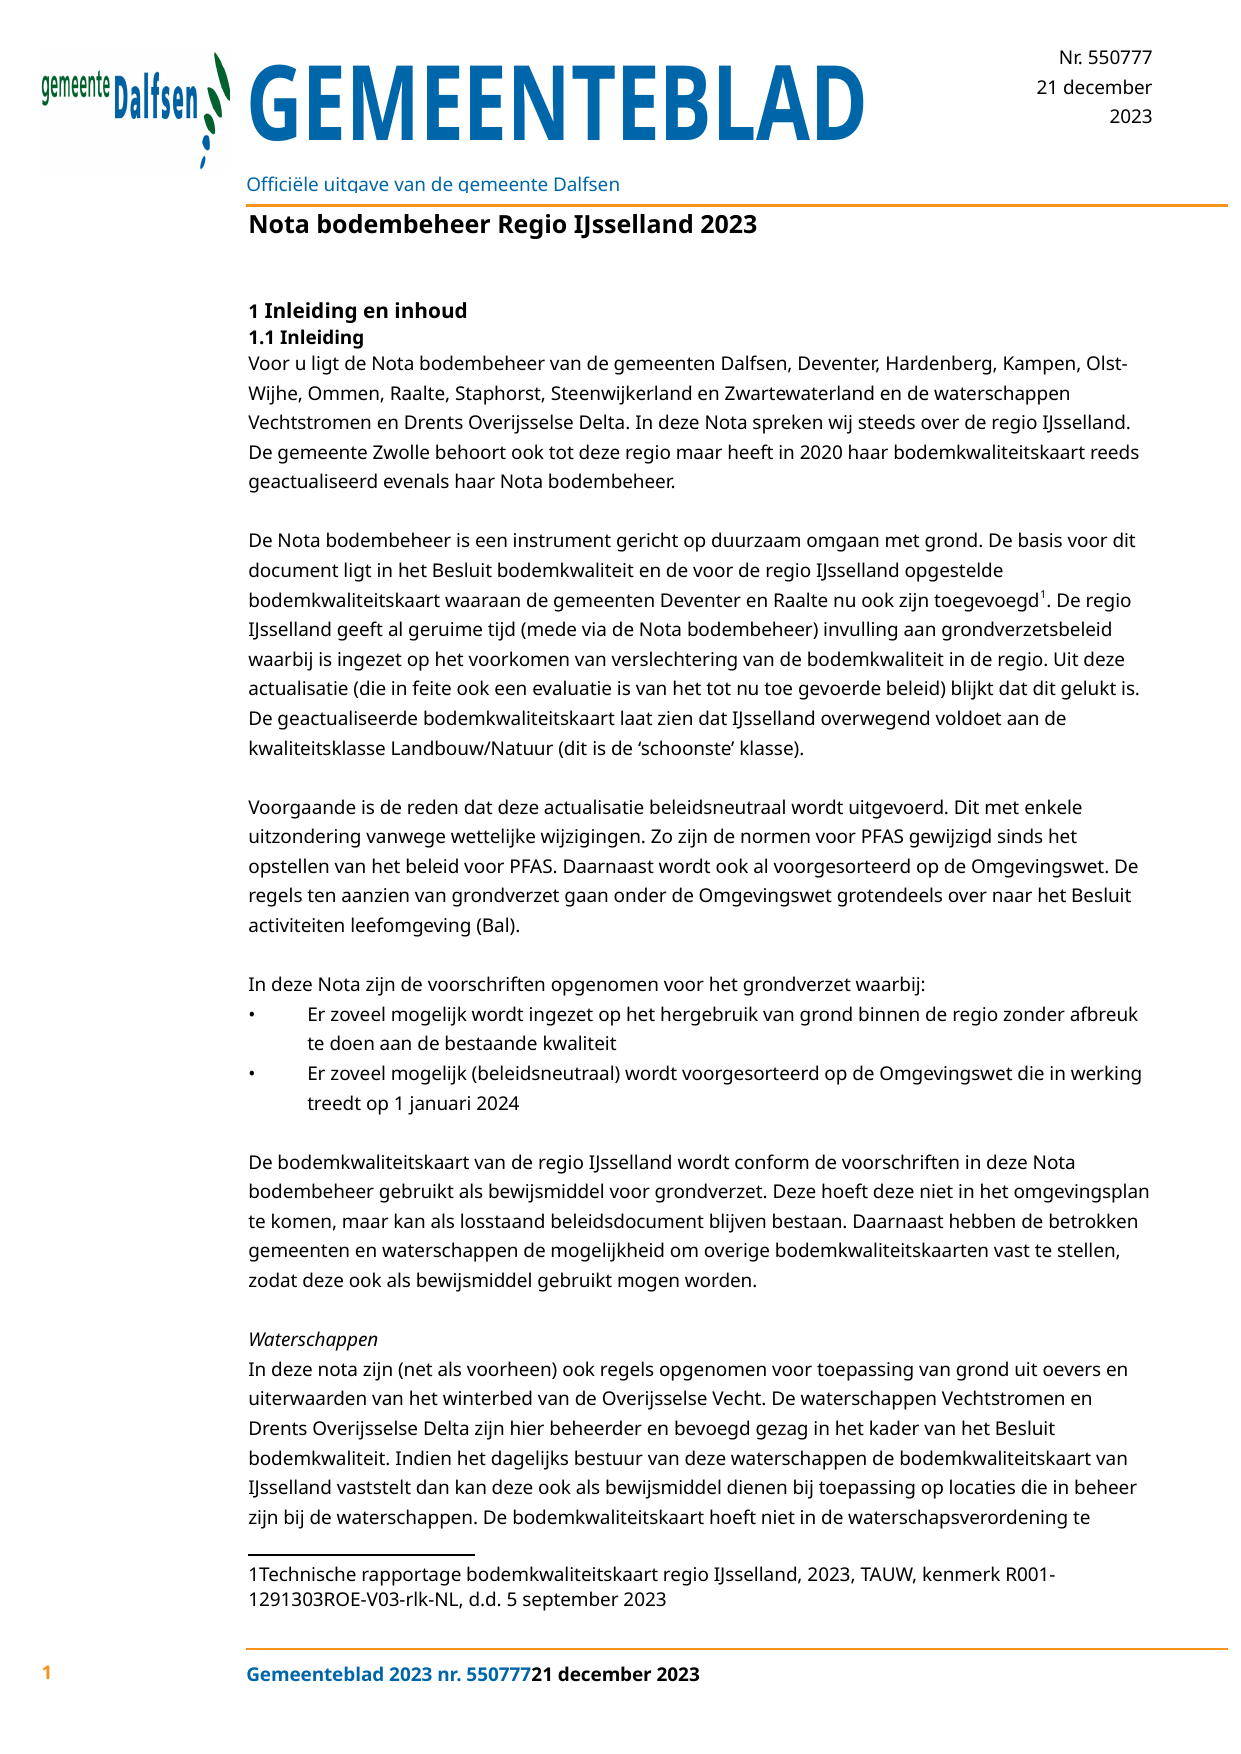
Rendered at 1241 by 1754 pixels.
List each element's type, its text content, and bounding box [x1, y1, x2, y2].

list Er zoveel mogelijk (beleidsneutraal) wordt voorgesorteerd op de Omgevingswet die in werking treedt op 1 januari 2024 [248, 1060, 1152, 1116]
text In deze Nota zijn de voorschriften opgenomen voor het grondverzet waarbij: [248, 971, 1152, 997]
text Voor u ligt de Nota bodembeheer van de gemeenten Dalfsen, Deventer, Hardenberg, Kampen, Olst-Wijhe, Ommen, Raalte, Staphorst, Steenwijkerland en Zwartewaterland en de waterschappen Vechtstromen en Drents Overijsselse Delta. In deze Nota spreken wij steeds over de regio IJsselland. De gemeente Zwolle behoort ook tot deze regio maar heeft in 2020 haar bodemkwaliteitskaart reeds geactualiseerd evenals haar Nota bodembeheer. [248, 350, 1152, 494]
text Waterschappen [248, 1326, 1152, 1352]
list Er zoveel mogelijk wordt ingezet op het hergebruik van grond binnen de regio zonder afbreuk te doen aan de bestaande kwaliteit [248, 1001, 1152, 1056]
text 1.1 Inleiding [248, 324, 1152, 350]
text Technische rapportage bodemkwaliteitskaart regio IJsselland, 2023, TAUW, kenmerk R001-1291303ROE-V03-rlk-NL, d.d. 5 september 2023 [248, 1561, 1152, 1612]
text Voorgaande is de reden dat deze actualisatie beleidsneutraal wordt uitgevoerd. Dit met enkele uitzondering vanwege wettelijke wijzigingen. Zo zijn de normen voor PFAS gewijzigd sinds het opstellen van het beleid voor PFAS. Daarnaast wordt ook al voorgesorteerd op de Omgevingswet. De regels ten aanzien van grondverzet gaan onder de Omgevingswet grotendeels over naar het Besluit activiteiten leefomgeving (Bal). [248, 794, 1152, 938]
text De bodemkwaliteitskaart van de regio IJsselland wordt conform de voorschriften in deze Nota bodembeheer gebruikt als bewijsmiddel voor grondverzet. Deze hoeft deze niet in het omgevingsplan te komen, maar kan als losstaand beleidsdocument blijven bestaan. Daarnaast hebben de betrokken gemeenten en waterschappen de mogelijkheid om overige bodemkwaliteitskaarten vast te stellen, zodat deze ook als bewijsmiddel gebruikt mogen worden. [248, 1149, 1152, 1293]
text Nota bodembeheer Regio IJsselland 2023 [248, 207, 1152, 241]
text In deze nota zijn (net als voorheen) ook regels opgenomen voor toepassing van grond uit oevers en uiterwaarden van het winterbed van de Overijsselse Vecht. De waterschappen Vechtstromen en Drents Overijsselse Delta zijn hier beheerder en bevoegd gezag in het kader van het Besluit bodemkwaliteit. Indien het dagelijks bestuur van deze waterschappen de bodemkwaliteitskaart van IJsselland vaststelt dan kan deze ook als bewijsmiddel dienen bij toepassing op locaties die in beheer zijn bij de waterschappen. De bodemkwaliteitskaart hoeft niet in de waterschapsverordening te [248, 1356, 1152, 1530]
picture [41, 47, 231, 172]
text De Nota bodembeheer is een instrument gericht op duurzaam omgaan met grond. De basis voor dit document ligt in het Besluit bodemkwaliteit en de voor de regio IJsselland opgestelde bodemkwaliteitskaart waaraan de gemeenten Deventer en Raalte nu ook zijn toegevoegd. De regio IJsselland geeft al geruime tijd (mede via de Nota bodembeheer) invulling aan grondverzetsbeleid waarbij is ingezet op het voorkomen van verslechtering van de bodemkwaliteit in de regio. Uit deze actualisatie (die in feite ook een evaluatie is van het tot nu toe gevoerde beleid) blijkt dat dit gelukt is. De geactualiseerde bodemkwaliteitskaart laat zien dat IJsselland overwegend voldoet aan de kwaliteitsklasse Landbouw/Natuur (dit is de ‘schoonste’ klasse). [248, 528, 1152, 761]
text 1 Inleiding en inhoud [248, 296, 1152, 324]
